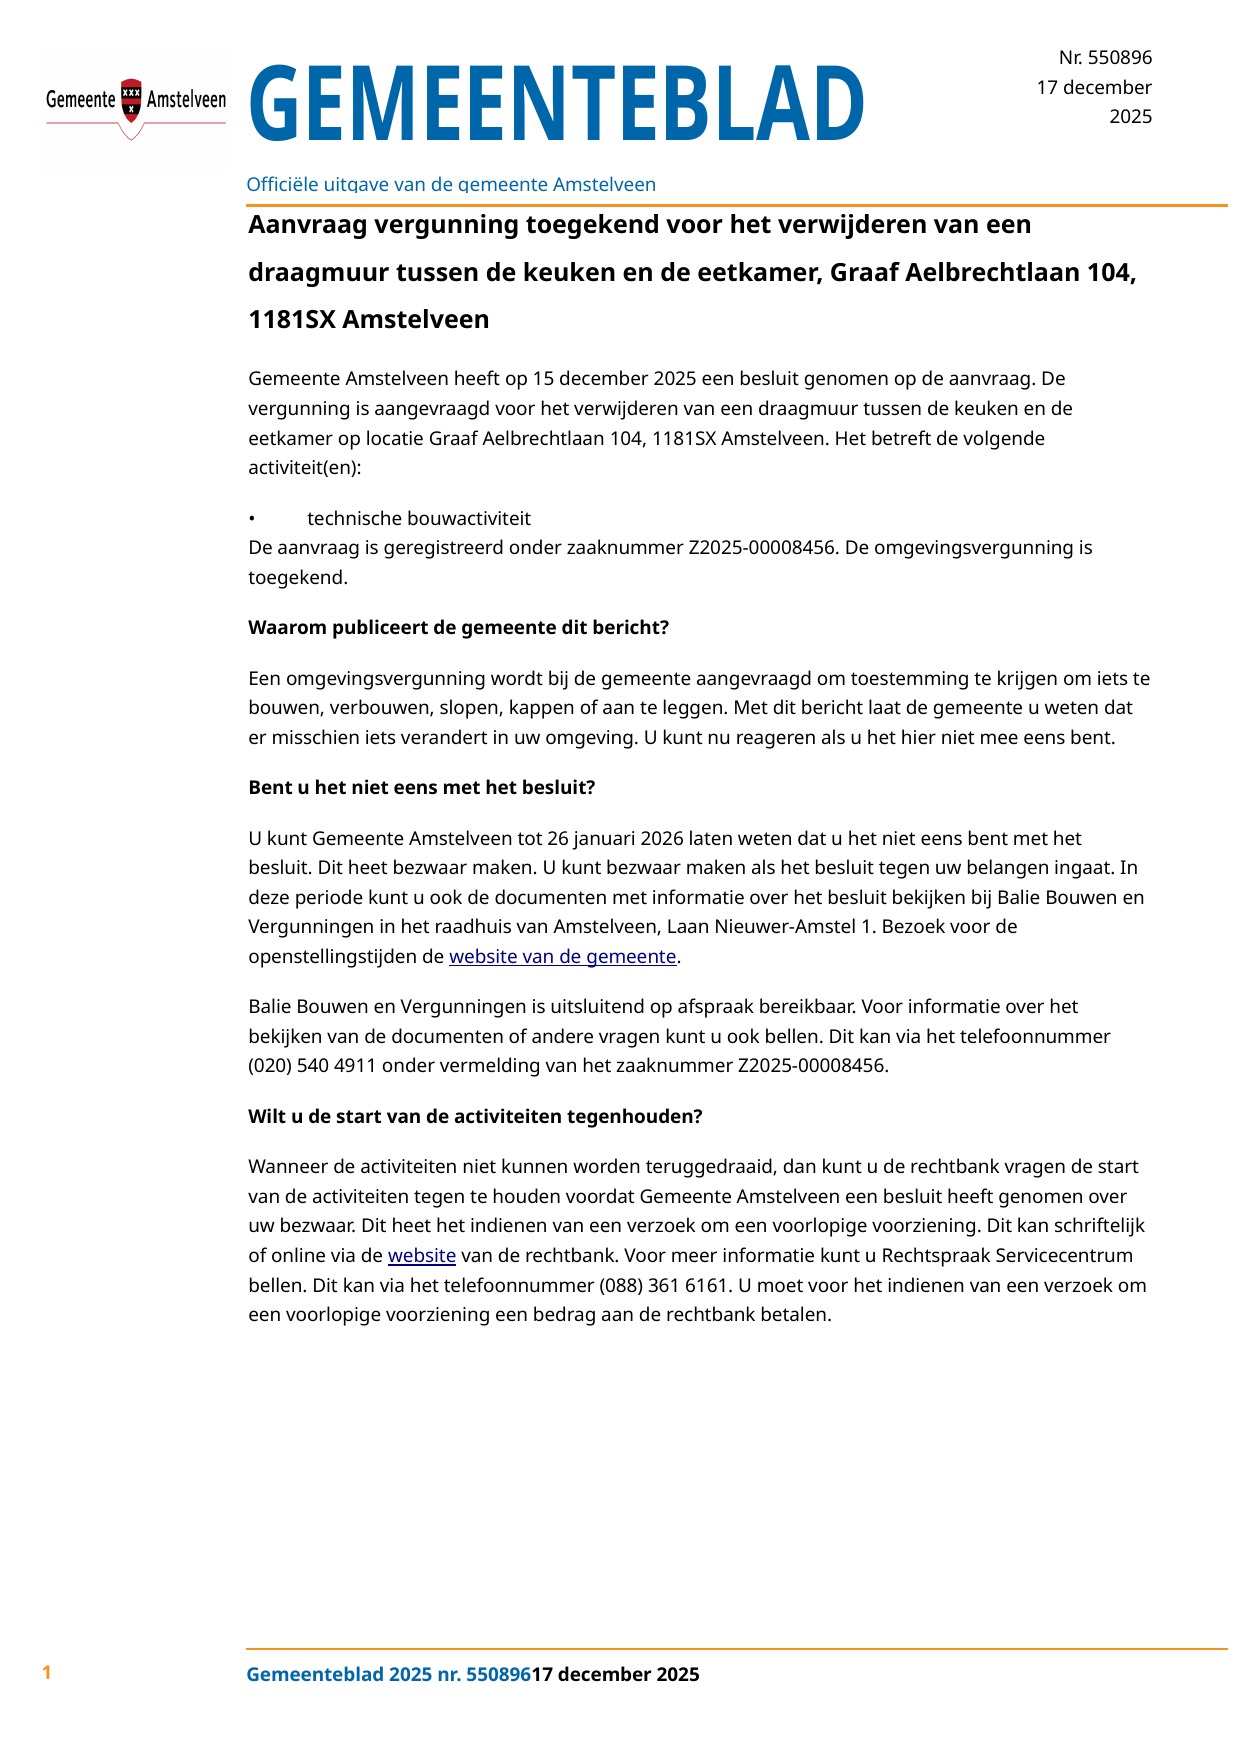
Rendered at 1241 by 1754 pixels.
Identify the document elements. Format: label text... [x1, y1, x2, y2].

text U kunt Gemeente Amstelveen tot 26 januari 2026 laten weten dat u het niet eens bent met het besluit. Dit heet bezwaar maken. U kunt bezwaar maken als het besluit tegen uw belangen ingaat. In deze periode kunt u ook de documenten met informatie over het besluit bekijken bij Balie Bouwen en Vergunningen in het raadhuis van Amstelveen, Laan Nieuwer-Amstel 1. Bezoek voor de openstellingstijden de website van de gemeente. [248, 825, 1152, 969]
text Gemeente Amstelveen heeft op 15 december 2025 een besluit genomen op de aanvraag. De vergunning is aangevraagd voor het verwijderen van een draagmuur tussen de keuken en de eetkamer op locatie Graaf Aelbrechtlaan 104, 1181SX Amstelveen. Het betreft de volgende activiteit(en): [248, 366, 1152, 480]
text Wanneer de activiteiten niet kunnen worden teruggedraaid, dan kunt u de rechtbank vragen de start van de activiteiten tegen te houden voordat Gemeente Amstelveen een besluit heeft genomen over uw bezwaar. Dit heet het indienen van een verzoek om een voorlopige voorziening. Dit kan schriftelijk of online via de website van de rechtbank. Voor meer informatie kunt u Rechtspraak Servicecentrum bellen. Dit kan via het telefoonnummer (088) 361 6161. U moet voor het indienen van een verzoek om een voorlopige voorziening een bedrag aan de rechtbank betalen. [248, 1153, 1152, 1327]
picture [41, 47, 231, 172]
text Aanvraag vergunning toegekend voor het verwijderen van een draagmuur tussen de keuken en de eetkamer, Graaf Aelbrechtlaan 104, 1181SX Amstelveen [248, 207, 1152, 336]
text Wilt u de start van de activiteiten tegenhouden? [248, 1103, 1152, 1129]
list technische bouwactiviteit [248, 505, 1152, 530]
text Balie Bouwen en Vergunningen is uitsluitend op afspraak bereikbaar. Voor informatie over het bekijken van de documenten of andere vragen kunt u ook bellen. Dit kan via het telefoonnummer (020) 540 4911 onder vermelding van het zaaknummer Z2025-00008456. [248, 993, 1152, 1078]
text De aanvraag is geregistreerd onder zaaknummer Z2025-00008456. De omgevingsvergunning is toegekend. [248, 534, 1152, 589]
text Een omgevingsvergunning wordt bij de gemeente aangevraagd om toestemming te krijgen om iets te bouwen, verbouwen, slopen, kappen of aan te leggen. Met dit bericht laat de gemeente u weten dat er misschien iets verandert in uw omgeving. U kunt nu reageren als u het hier niet mee eens bent. [248, 665, 1152, 749]
text Bent u het niet eens met het besluit? [248, 774, 1152, 800]
text Waarom publiceert de gemeente dit bericht? [248, 614, 1152, 640]
